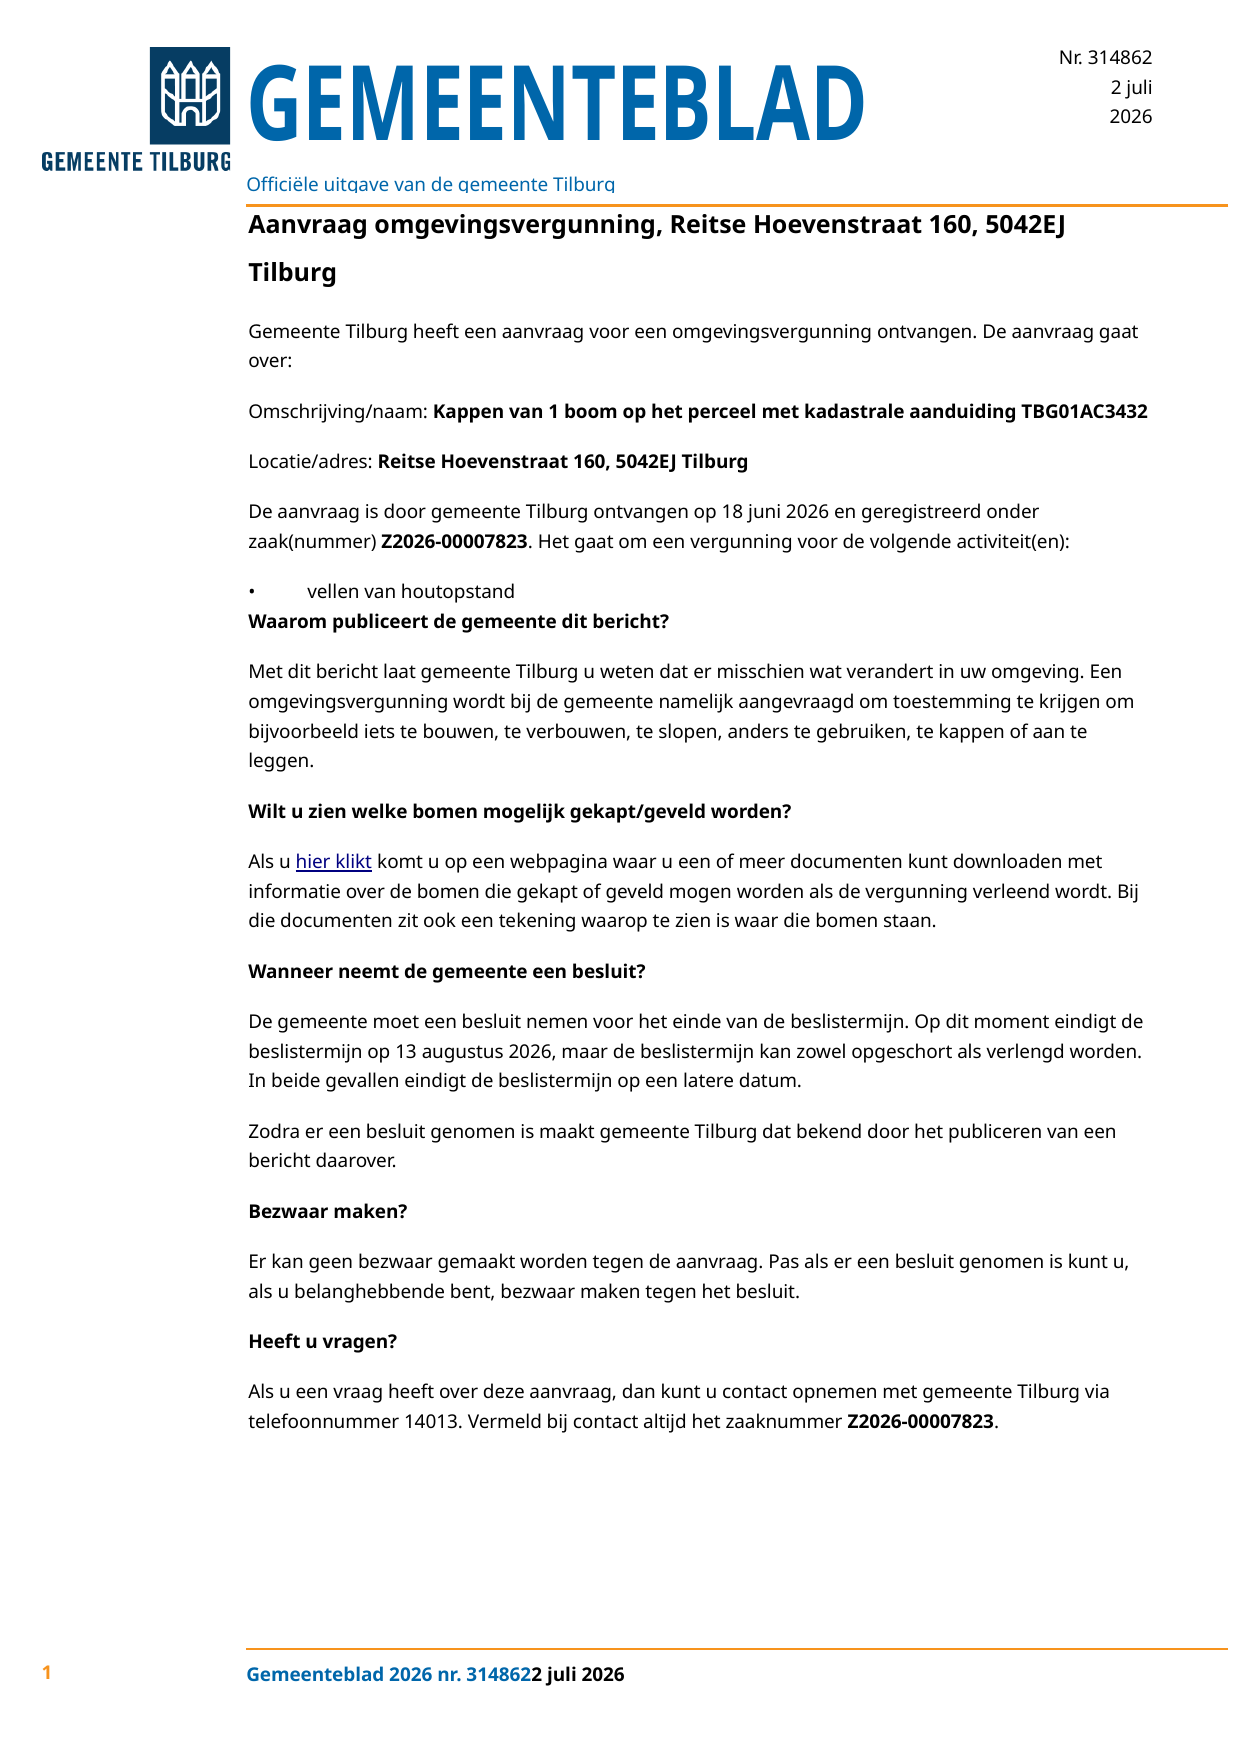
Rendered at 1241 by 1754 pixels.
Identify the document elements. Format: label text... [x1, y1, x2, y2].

text Omschrijving/naam: Kappen van 1 boom op het perceel met kadastrale aanduiding TBG01AC3432 [248, 398, 1152, 424]
text De aanvraag is door gemeente Tilburg ontvangen op 18 juni 2026 en geregistreerd onder zaak(nummer) Z2026-00007823. Het gaat om een vergunning voor de volgende activiteit(en): [248, 499, 1152, 554]
text Als u hier klikt komt u op een webpagina waar u een of meer documenten kunt downloaden met informatie over de bomen die gekapt of geveld mogen worden als de vergunning verleend wordt. Bij die documenten zit ook een tekening waarop te zien is waar die bomen staan. [248, 848, 1152, 933]
text De gemeente moet een besluit nemen voor het einde van de beslistermijn. Op dit moment eindigt de beslistermijn op 13 augustus 2026, maar de beslistermijn kan zowel opgeschort als verlengd worden. In beide gevallen eindigt de beslistermijn op een latere datum. [248, 1008, 1152, 1093]
text Zodra er een besluit genomen is maakt gemeente Tilburg dat bekend door het publiceren van een bericht daarover. [248, 1118, 1152, 1173]
text Bezwaar maken? [248, 1198, 1152, 1224]
text Locatie/adres: Reitse Hoevenstraat 160, 5042EJ Tilburg [248, 448, 1152, 474]
text Er kan geen bezwaar gemaakt worden tegen de aanvraag. Pas als er een besluit genomen is kunt u, als u belanghebbende bent, bezwaar maken tegen het besluit. [248, 1248, 1152, 1304]
text Wilt u zien welke bomen mogelijk gekapt/geveld worden? [248, 798, 1152, 824]
picture [41, 47, 231, 172]
text Wanneer neemt de gemeente een besluit? [248, 958, 1152, 984]
text Met dit bericht laat gemeente Tilburg u weten dat er misschien wat verandert in uw omgeving. Een omgevingsvergunning wordt bij de gemeente namelijk aangevraagd om toestemming te krijgen om bijvoorbeeld iets te bouwen, te verbouwen, te slopen, anders te gebruiken, te kappen of aan te leggen. [248, 659, 1152, 773]
text Als u een vraag heeft over deze aanvraag, dan kunt u contact opnemen met gemeente Tilburg via telefoonnummer 14013. Vermeld bij contact altijd het zaaknummer Z2026-00007823. [248, 1379, 1152, 1434]
list vellen van houtopstand [248, 579, 1152, 604]
text Heeft u vragen? [248, 1328, 1152, 1354]
text Waarom publiceert de gemeente dit bericht? [248, 608, 1152, 634]
text Aanvraag omgevingsvergunning, Reitse Hoevenstraat 160, 5042EJ Tilburg [248, 207, 1152, 288]
text Gemeente Tilburg heeft een aanvraag voor een omgevingsvergunning ontvangen. De aanvraag gaat over: [248, 318, 1152, 373]
